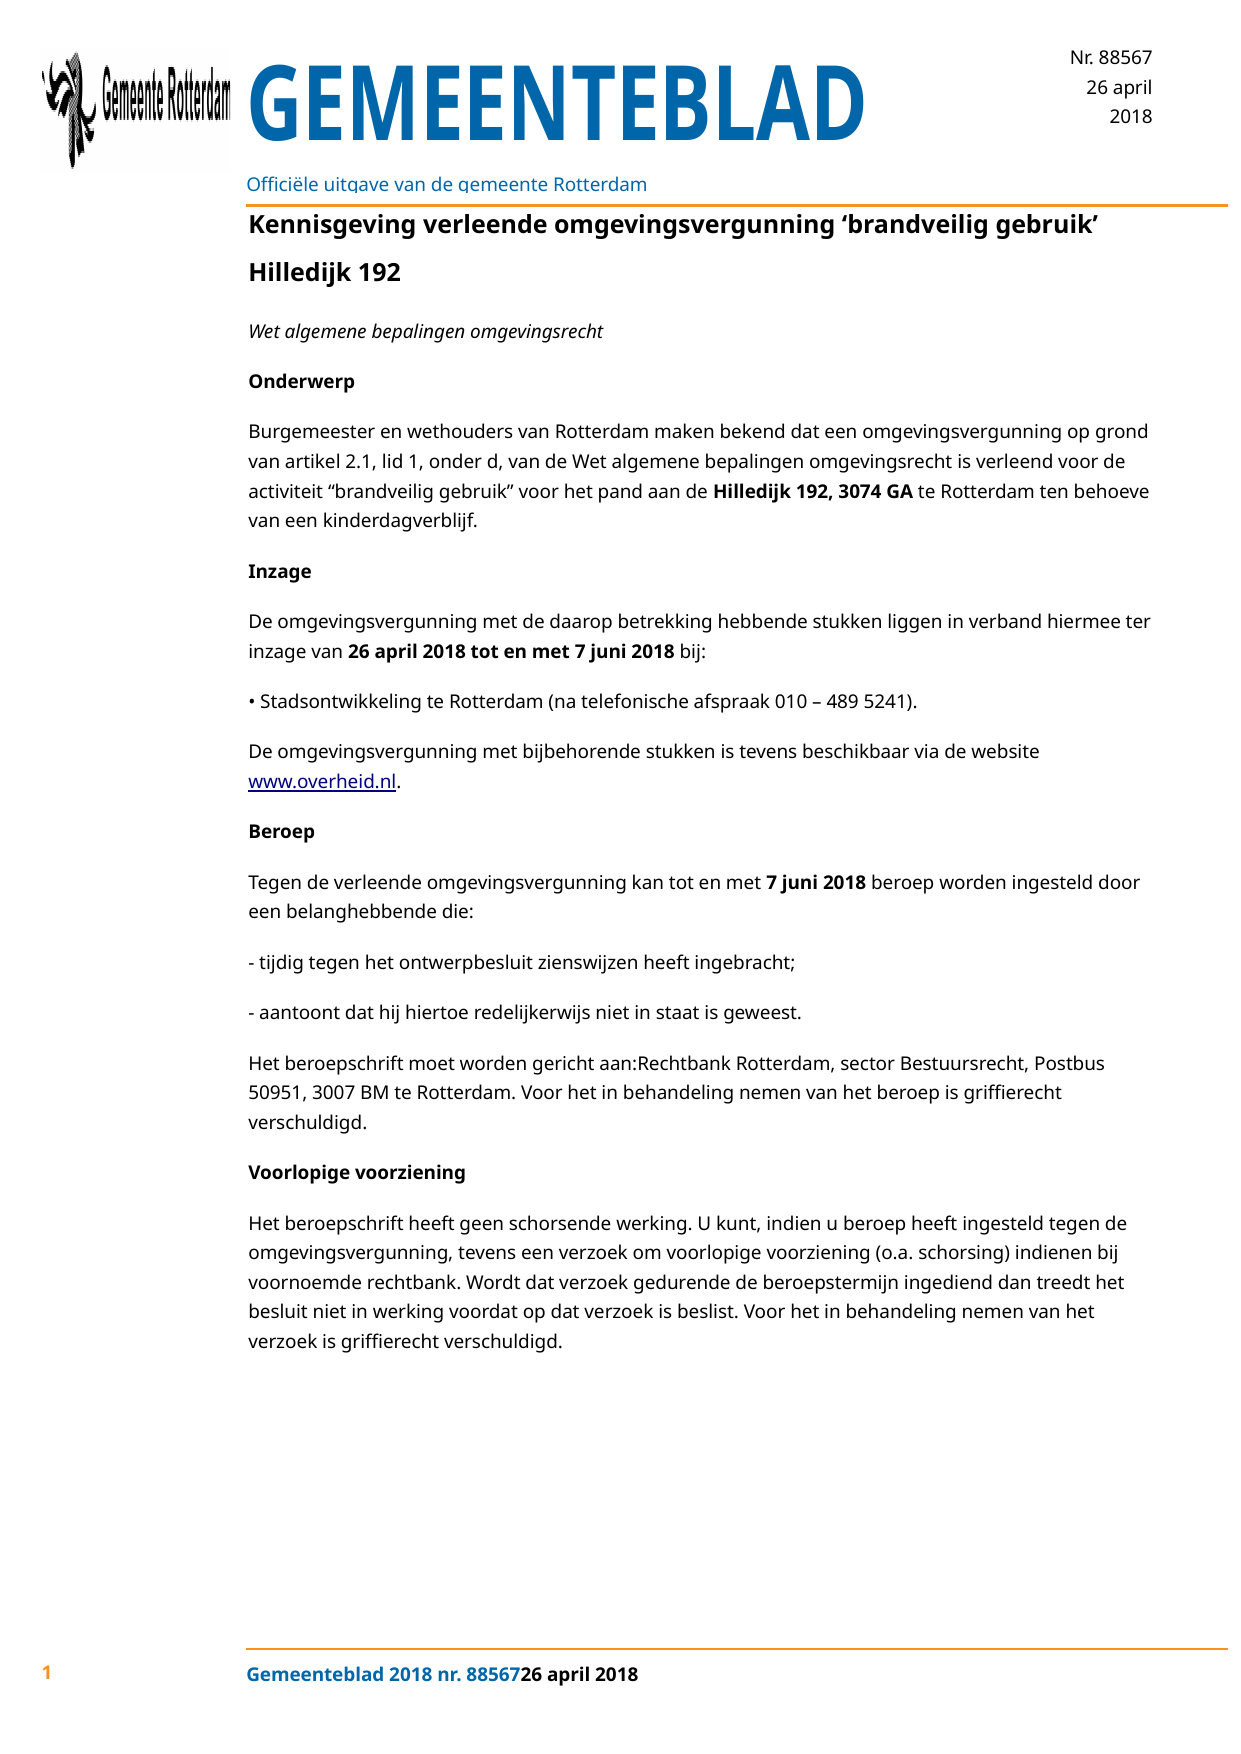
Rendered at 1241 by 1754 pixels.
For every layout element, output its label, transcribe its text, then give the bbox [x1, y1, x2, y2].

text Tegen de verleende omgevingsvergunning kan tot en met 7 juni 2018 beroep worden ingesteld door een belanghebbende die: [248, 869, 1152, 924]
text • Stadsontwikkeling te Rotterdam (na telefonische afspraak 010 – 489 5241). [248, 688, 1152, 714]
text Voorlopige voorziening [248, 1159, 1152, 1185]
text De omgevingsvergunning met bijbehorende stukken is tevens beschikbaar via de website www.overheid.nl. [248, 739, 1152, 794]
text Kennisgeving verleende omgevingsvergunning ‘brandveilig gebruik’ Hilledijk 192 [248, 207, 1152, 288]
text - tijdig tegen het ontwerpbesluit zienswijzen heeft ingebracht; [248, 949, 1152, 975]
text Het beroepschrift moet worden gericht aan:Rechtbank Rotterdam, sector Bestuursrecht, Postbus 50951, 3007 BM te Rotterdam. Voor het in behandeling nemen van het beroep is griffierecht verschuldigd. [248, 1050, 1152, 1135]
text Wet algemene bepalingen omgevingsrecht [248, 318, 1152, 344]
text Het beroepschrift heeft geen schorsende werking. U kunt, indien u beroep heeft ingesteld tegen de omgevingsvergunning, tevens een verzoek om voorlopige voorziening (o.a. schorsing) indienen bij voornoemde rechtbank. Wordt dat verzoek gedurende de beroepstermijn ingediend dan treedt het besluit niet in werking voordat op dat verzoek is beslist. Voor het in behandeling nemen van het verzoek is griffierecht verschuldigd. [248, 1210, 1152, 1354]
text Inzage [248, 558, 1152, 584]
text De omgevingsvergunning met de daarop betrekking hebbende stukken liggen in verband hiermee ter inzage van 26 april 2018 tot en met 7 juni 2018 bij: [248, 608, 1152, 664]
text Onderwerp [248, 368, 1152, 394]
picture [41, 47, 231, 172]
text - aantoont dat hij hiertoe redelijkerwijs niet in staat is geweest. [248, 999, 1152, 1025]
text Burgemeester en wethouders van Rotterdam maken bekend dat een omgevingsvergunning op grond van artikel 2.1, lid 1, onder d, van de Wet algemene bepalingen omgevingsrecht is verleend voor de activiteit “brandveilig gebruik” voor het pand aan de Hilledijk 192, 3074 GA te Rotterdam ten behoeve van een kinderdagverblijf. [248, 419, 1152, 533]
text Beroep [248, 819, 1152, 844]
